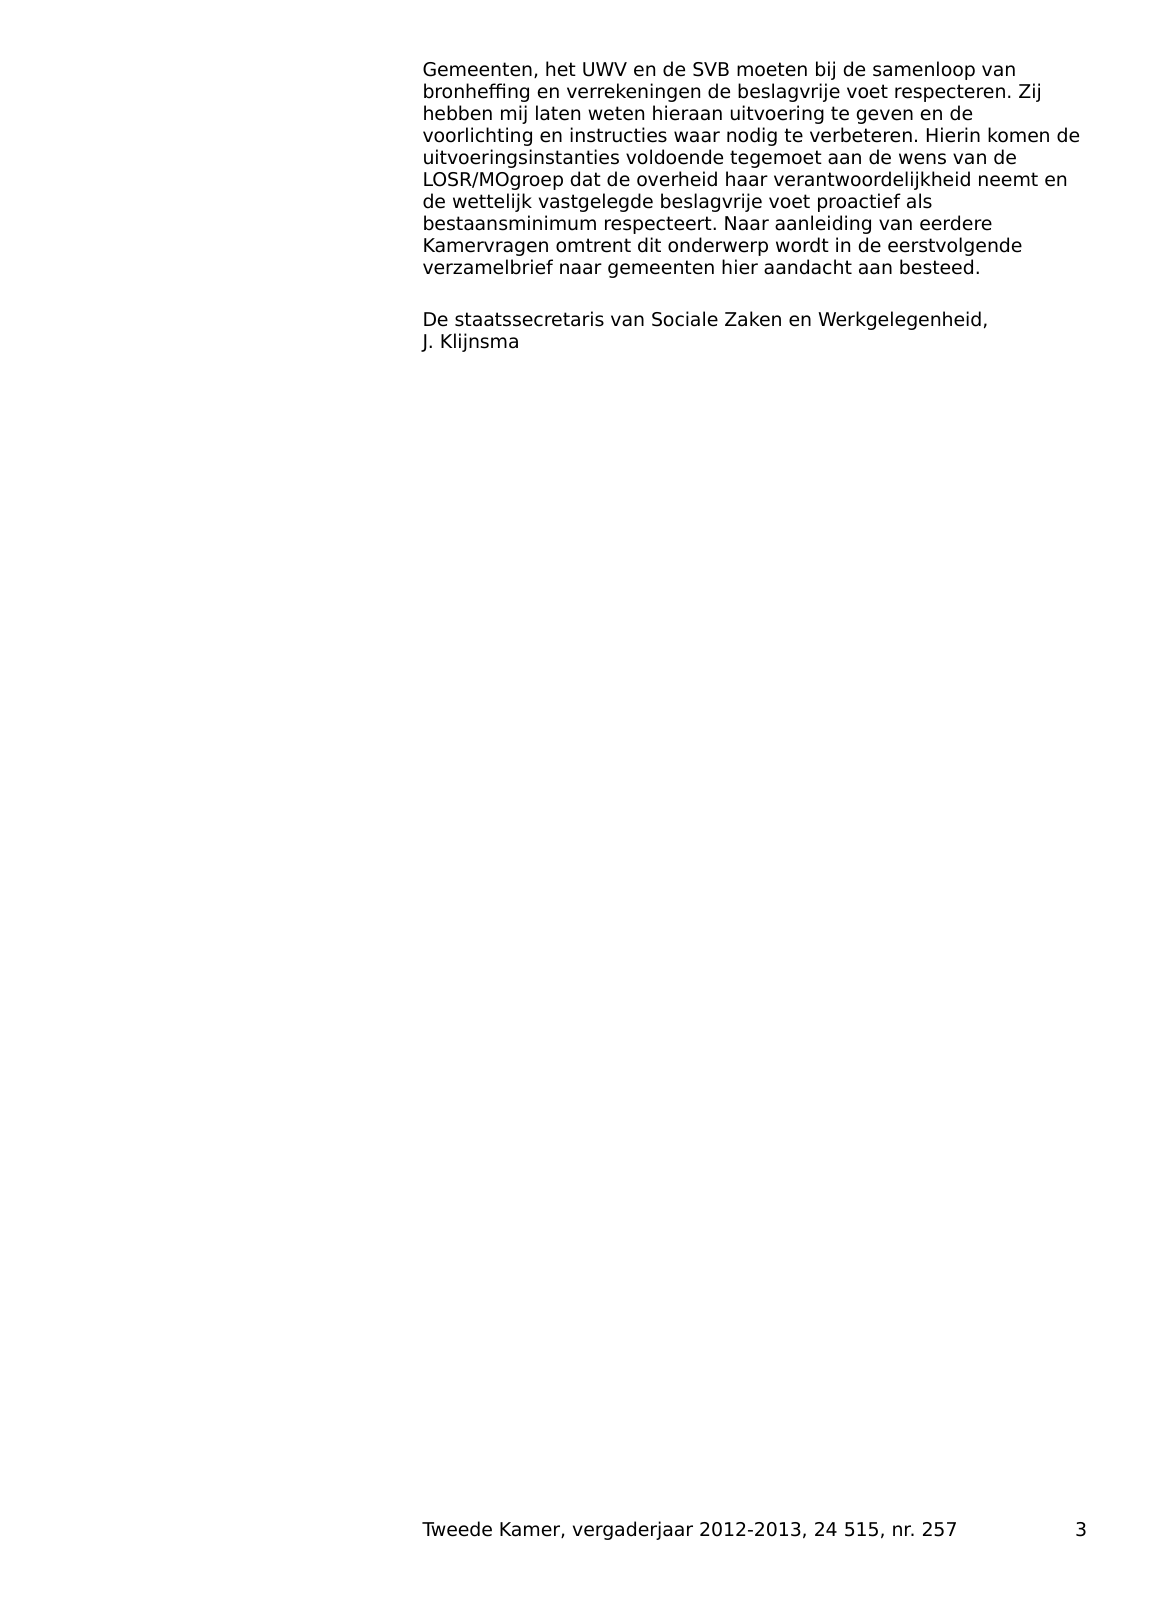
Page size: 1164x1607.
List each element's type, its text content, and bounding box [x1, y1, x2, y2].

text De staatssecretaris van Sociale Zaken en Werkgelegenheid, J. Klijnsma [422, 309, 1087, 353]
text Gemeenten, het UWV en de SVB moeten bij de samenloop van bronheffing en verrekeningen de beslagvrije voet respecteren. Zij hebben mij laten weten hieraan uitvoering te geven en de voorlichting en instructies waar nodig te verbeteren. Hierin komen de uitvoeringsinstanties voldoende tegemoet aan de wens van de LOSR/MOgroep dat de overheid haar verantwoordelijkheid neemt en de wettelijk vastgelegde beslagvrije voet proactief als bestaansminimum respecteert. Naar aanleiding van eerdere Kamervragen omtrent dit onderwerp wordt in de eerstvolgende verzamelbrief naar gemeenten hier aandacht aan besteed. [422, 59, 1087, 279]
